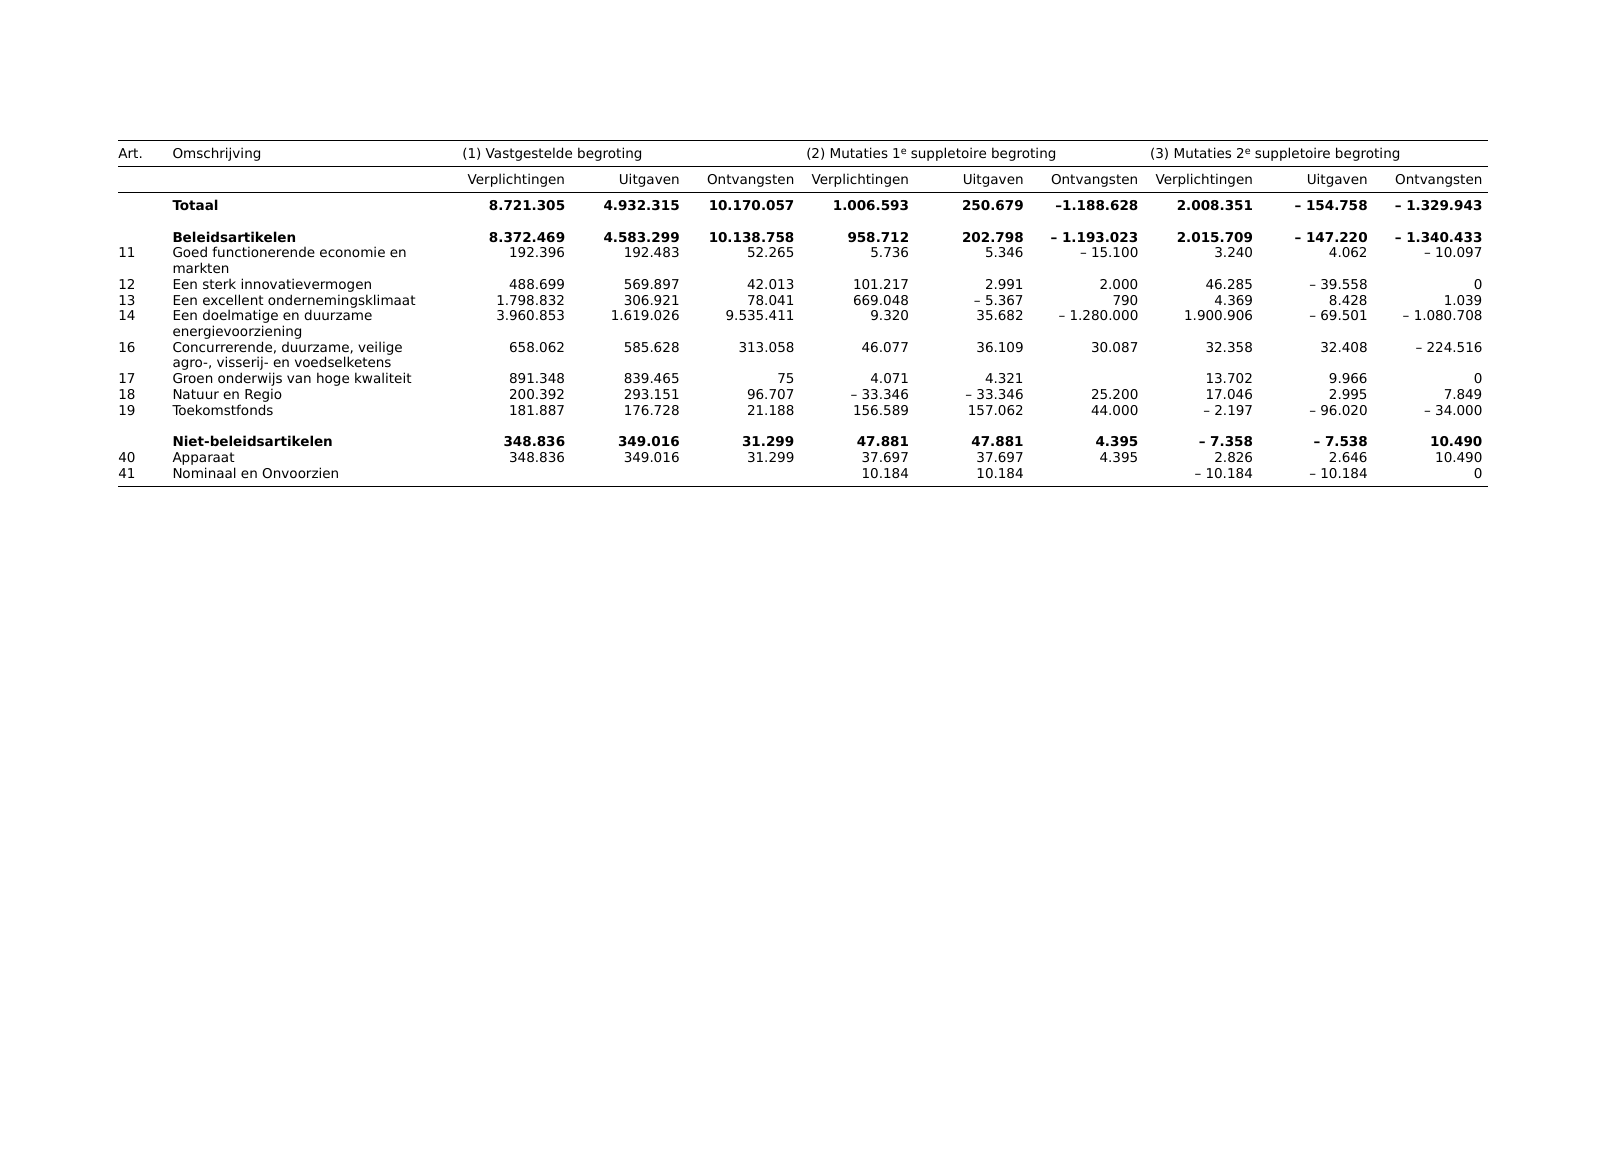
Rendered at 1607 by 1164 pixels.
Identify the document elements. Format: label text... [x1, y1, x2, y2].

table_cell 156.589 [800, 403, 915, 418]
table_cell Concurrerende, duurzame, veilige agro-, visserij- en voedselketens [166, 340, 456, 371]
table_cell 891.348 [456, 371, 571, 387]
table_cell 2.015.709 [1144, 230, 1259, 245]
table_cell 1.619.026 [571, 308, 685, 339]
table_cell – 33.346 [800, 387, 915, 402]
table_cell Verplichtingen [800, 167, 915, 192]
table_cell 46.077 [800, 340, 915, 371]
table_cell [456, 418, 571, 434]
table_cell 9.966 [1259, 371, 1373, 387]
table_cell [915, 418, 1029, 434]
table_cell 192.483 [571, 245, 685, 277]
table_cell 47.881 [915, 434, 1029, 450]
table_cell [685, 418, 800, 434]
table_cell 200.392 [456, 387, 571, 402]
table_cell – 33.346 [915, 387, 1029, 402]
table_cell 12 [118, 277, 166, 292]
table_cell [571, 418, 685, 434]
table_cell 1.039 [1373, 293, 1488, 308]
table_cell 3.240 [1144, 245, 1259, 277]
table_cell 4.369 [1144, 293, 1259, 308]
table_cell 44.000 [1029, 403, 1144, 418]
table_cell 40 [118, 450, 166, 465]
table_cell 10.170.057 [685, 193, 800, 214]
table_cell 10.184 [800, 465, 915, 486]
table_cell [1029, 214, 1144, 229]
table_header Omschrijving [166, 141, 456, 166]
table_cell 4.395 [1029, 450, 1144, 465]
table_cell 8.721.305 [456, 193, 571, 214]
table_header (2) Mutaties 1e suppletoire begroting [800, 141, 1144, 166]
table_cell 31.299 [685, 434, 800, 450]
table_cell 0 [1373, 277, 1488, 292]
table_cell 5.346 [915, 245, 1029, 277]
table_cell Totaal [166, 193, 456, 214]
table_cell 348.836 [456, 434, 571, 450]
table_cell 13.702 [1144, 371, 1259, 387]
table_cell 17.046 [1144, 387, 1259, 402]
table_cell [685, 214, 800, 229]
table_cell Goed functionerende economie en markten [166, 245, 456, 277]
table_cell 2.000 [1029, 277, 1144, 292]
table_cell 8.372.469 [456, 230, 571, 245]
table_cell – 154.758 [1259, 193, 1373, 214]
table_cell Uitgaven [571, 167, 685, 192]
table_cell –1.188.628 [1029, 193, 1144, 214]
table_cell 32.408 [1259, 340, 1373, 371]
table_cell 16 [118, 340, 166, 371]
table_cell 41 [118, 465, 166, 486]
table_cell – 1.080.708 [1373, 308, 1488, 339]
table_cell – 96.020 [1259, 403, 1373, 418]
table_cell 17 [118, 371, 166, 387]
table_cell 8.428 [1259, 293, 1373, 308]
table_cell – 34.000 [1373, 403, 1488, 418]
table_cell [118, 434, 166, 450]
table_cell 0 [1373, 371, 1488, 387]
table_cell 21.188 [685, 403, 800, 418]
table_cell 2.995 [1259, 387, 1373, 402]
table_cell Beleidsartikelen [166, 230, 456, 245]
table_cell – 1.340.433 [1373, 230, 1488, 245]
table_cell – 1.329.943 [1373, 193, 1488, 214]
table_cell 25.200 [1029, 387, 1144, 402]
table_cell Natuur en Regio [166, 387, 456, 402]
table_cell 1.798.832 [456, 293, 571, 308]
table_cell Toekomstfonds [166, 403, 456, 418]
table_cell [800, 214, 915, 229]
table_cell 3.960.853 [456, 308, 571, 339]
table_cell 9.535.411 [685, 308, 800, 339]
table_cell [118, 418, 166, 434]
table_cell – 5.367 [915, 293, 1029, 308]
table_cell 202.798 [915, 230, 1029, 245]
table_cell [1259, 418, 1373, 434]
table_cell 75 [685, 371, 800, 387]
table_cell 4.932.315 [571, 193, 685, 214]
table_cell Een excellent ondernemingsklimaat [166, 293, 456, 308]
table_cell Uitgaven [1259, 167, 1373, 192]
table_cell [1029, 371, 1144, 387]
table_cell – 10.184 [1259, 465, 1373, 486]
table_cell Ontvangsten [685, 167, 800, 192]
table_cell 4.395 [1029, 434, 1144, 450]
table_cell Uitgaven [915, 167, 1029, 192]
table_cell 790 [1029, 293, 1144, 308]
table_cell – 1.280.000 [1029, 308, 1144, 339]
table_cell 35.682 [915, 308, 1029, 339]
table_cell 2.008.351 [1144, 193, 1259, 214]
table_cell 4.062 [1259, 245, 1373, 277]
table_cell [571, 214, 685, 229]
table_cell 4.321 [915, 371, 1029, 387]
table_cell 13 [118, 293, 166, 308]
table_cell 30.087 [1029, 340, 1144, 371]
table_cell 52.265 [685, 245, 800, 277]
table_cell [685, 465, 800, 486]
table_cell 250.679 [915, 193, 1029, 214]
table_cell Niet-beleidsartikelen [166, 434, 456, 450]
table_cell [456, 465, 571, 486]
table_cell [1259, 214, 1373, 229]
table_cell 96.707 [685, 387, 800, 402]
table_cell 839.465 [571, 371, 685, 387]
table_cell 101.217 [800, 277, 915, 292]
table_cell 31.299 [685, 450, 800, 465]
table_cell Een doelmatige en duurzame energievoorziening [166, 308, 456, 339]
table_cell 5.736 [800, 245, 915, 277]
table_cell – 10.184 [1144, 465, 1259, 486]
table_cell 669.048 [800, 293, 915, 308]
table_cell [1144, 214, 1259, 229]
table_cell Verplichtingen [456, 167, 571, 192]
table_cell – 10.097 [1373, 245, 1488, 277]
table_cell – 39.558 [1259, 277, 1373, 292]
table_cell [118, 214, 166, 229]
table_cell 1.006.593 [800, 193, 915, 214]
table_cell 348.836 [456, 450, 571, 465]
table_cell [800, 418, 915, 434]
table_cell 2.646 [1259, 450, 1373, 465]
table_cell 11 [118, 245, 166, 277]
table_cell [1029, 418, 1144, 434]
table_cell 181.887 [456, 403, 571, 418]
table_cell Ontvangsten [1029, 167, 1144, 192]
table_cell [166, 167, 456, 192]
table_cell [571, 465, 685, 486]
table_cell [166, 214, 456, 229]
table_cell 10.184 [915, 465, 1029, 486]
table_cell [1373, 418, 1488, 434]
table_cell 958.712 [800, 230, 915, 245]
table_cell 47.881 [800, 434, 915, 450]
table_cell – 15.100 [1029, 245, 1144, 277]
table_cell Een sterk innovatievermogen [166, 277, 456, 292]
table_cell [456, 214, 571, 229]
table_cell 293.151 [571, 387, 685, 402]
table_cell 9.320 [800, 308, 915, 339]
table_cell 78.041 [685, 293, 800, 308]
table_cell 569.897 [571, 277, 685, 292]
table_cell – 69.501 [1259, 308, 1373, 339]
table_cell [1373, 214, 1488, 229]
table_cell [118, 167, 166, 192]
table_cell 157.062 [915, 403, 1029, 418]
table_cell – 224.516 [1373, 340, 1488, 371]
table_cell Apparaat [166, 450, 456, 465]
table_cell – 147.220 [1259, 230, 1373, 245]
table_cell – 7.538 [1259, 434, 1373, 450]
table_cell [118, 230, 166, 245]
table_cell 10.138.758 [685, 230, 800, 245]
table_cell 192.396 [456, 245, 571, 277]
table_cell – 2.197 [1144, 403, 1259, 418]
table_cell 349.016 [571, 434, 685, 450]
table_header (1) Vastgestelde begroting [456, 141, 800, 166]
table_cell 2.826 [1144, 450, 1259, 465]
table_cell 313.058 [685, 340, 800, 371]
table_cell [915, 214, 1029, 229]
table_cell 4.071 [800, 371, 915, 387]
table_cell Groen onderwijs van hoge kwaliteit [166, 371, 456, 387]
table_cell 7.849 [1373, 387, 1488, 402]
table_cell 349.016 [571, 450, 685, 465]
table_cell – 1.193.023 [1029, 230, 1144, 245]
table_cell 36.109 [915, 340, 1029, 371]
table_cell 176.728 [571, 403, 685, 418]
table_cell 37.697 [915, 450, 1029, 465]
table_cell 658.062 [456, 340, 571, 371]
table_cell 46.285 [1144, 277, 1259, 292]
table_cell [1144, 418, 1259, 434]
table_cell 585.628 [571, 340, 685, 371]
table_cell 488.699 [456, 277, 571, 292]
table_cell 10.490 [1373, 450, 1488, 465]
table_cell 0 [1373, 465, 1488, 486]
table_cell 37.697 [800, 450, 915, 465]
table_cell 4.583.299 [571, 230, 685, 245]
table_cell [166, 418, 456, 434]
table_cell 19 [118, 403, 166, 418]
table_cell Verplichtingen [1144, 167, 1259, 192]
table_cell – 7.358 [1144, 434, 1259, 450]
table_header (3) Mutaties 2e suppletoire begroting [1144, 141, 1488, 166]
table_cell 14 [118, 308, 166, 339]
table_cell [1029, 465, 1144, 486]
table_cell 42.013 [685, 277, 800, 292]
table_cell [118, 193, 166, 214]
table_cell Nominaal en Onvoorzien [166, 465, 456, 486]
table_header Art. [118, 141, 166, 166]
table_cell 32.358 [1144, 340, 1259, 371]
table_cell Ontvangsten [1373, 167, 1488, 192]
table_cell 2.991 [915, 277, 1029, 292]
table_cell 10.490 [1373, 434, 1488, 450]
table_cell 18 [118, 387, 166, 402]
table_cell 1.900.906 [1144, 308, 1259, 339]
table_cell 306.921 [571, 293, 685, 308]
